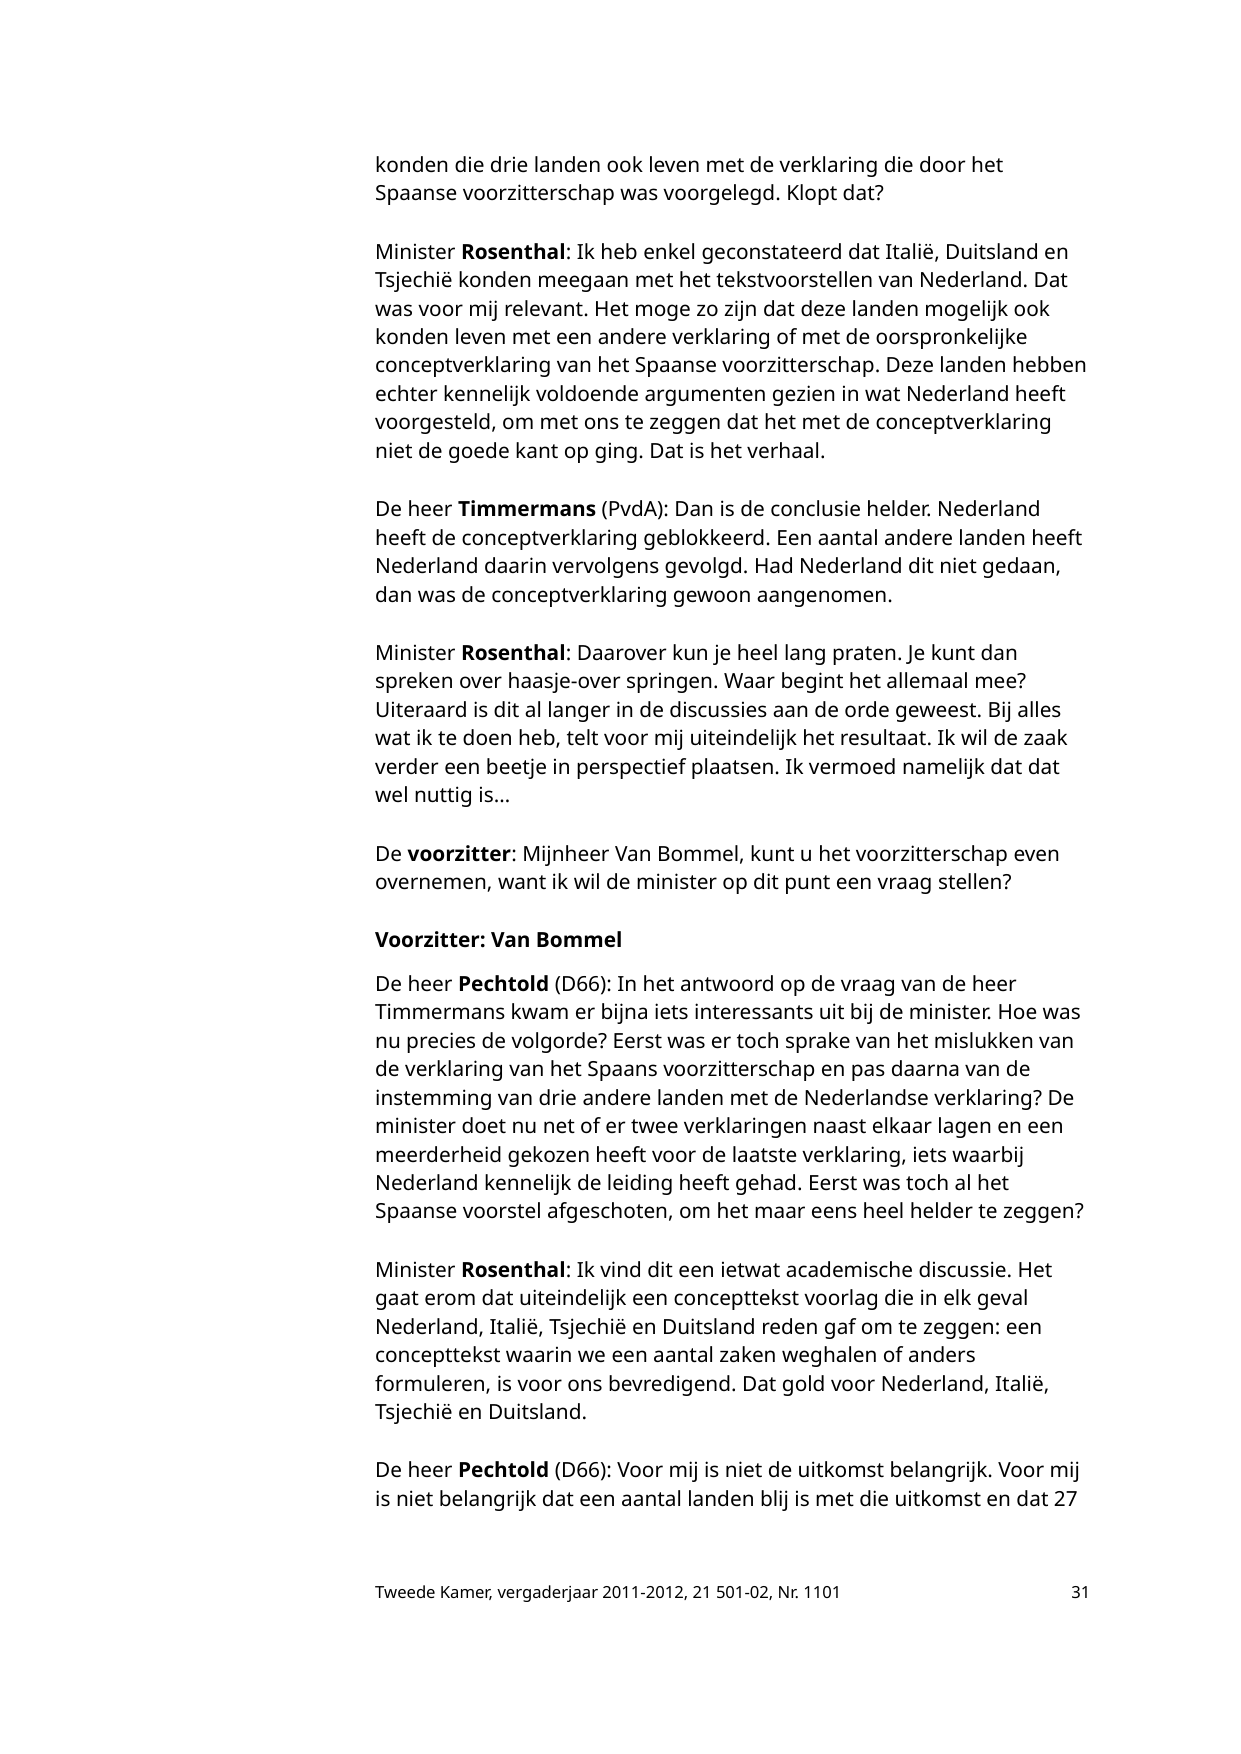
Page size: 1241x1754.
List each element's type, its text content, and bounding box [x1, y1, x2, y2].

text Minister Rosenthal: Ik heb enkel geconstateerd dat Italië, Duitsland en Tsjechië konden meegaan met het tekstvoorstellen van Nederland. Dat was voor mij relevant. Het moge zo zijn dat deze landen mogelijk ook konden leven met een andere verklaring of met de oorspronkelijke conceptverklaring van het Spaanse voorzitterschap. Deze landen hebben echter kennelijk voldoende argumenten gezien in wat Nederland heeft voorgesteld, om met ons te zeggen dat het met de conceptverklaring niet de goede kant op ging. Dat is het verhaal. [375, 237, 1090, 464]
text Minister Rosenthal: Daarover kun je heel lang praten. Je kunt dan spreken over haasje-over springen. Waar begint het allemaal mee? Uiteraard is dit al langer in de discussies aan de orde geweest. Bij alles wat ik te doen heb, telt voor mij uiteindelijk het resultaat. Ik wil de zaak verder een beetje in perspectief plaatsen. Ik vermoed namelijk dat dat wel nuttig is… [375, 638, 1090, 809]
text konden die drie landen ook leven met de verklaring die door het Spaanse voorzitterschap was voorgelegd. Klopt dat? [375, 150, 1090, 207]
text De heer Pechtold (D66): Voor mij is niet de uitkomst belangrijk. Voor mij is niet belangrijk dat een aantal landen blij is met die uitkomst en dat 27 [375, 1456, 1090, 1512]
text De heer Pechtold (D66): In het antwoord op de vraag van de heer Timmermans kwam er bijna iets interessants uit bij de minister. Hoe was nu precies de volgorde? Eerst was er toch sprake van het mislukken van de verklaring van het Spaans voorzitterschap en pas daarna van de instemming van drie andere landen met de Nederlandse verklaring? De minister doet nu net of er twee verklaringen naast elkaar lagen en een meerderheid gekozen heeft voor de laatste verklaring, iets waarbij Nederland kennelijk de leiding heeft gehad. Eerst was toch al het Spaanse voorstel afgeschoten, om het maar eens heel helder te zeggen? [375, 969, 1090, 1225]
text De voorzitter: Mijnheer Van Bommel, kunt u het voorzitterschap even overnemen, want ik wil de minister op dit punt een vraag stellen? [375, 839, 1090, 896]
text De heer Timmermans (PvdA): Dan is de conclusie helder. Nederland heeft de conceptverklaring geblokkeerd. Een aantal andere landen heeft Nederland daarin vervolgens gevolgd. Had Nederland dit niet gedaan, dan was de conceptverklaring gewoon aangenomen. [375, 494, 1090, 608]
text Minister Rosenthal: Ik vind dit een ietwat academische discussie. Het gaat erom dat uiteindelijk een concepttekst voorlag die in elk geval Nederland, Italië, Tsjechië en Duitsland reden gaf om te zeggen: een concepttekst waarin we een aantal zaken weghalen of anders formuleren, is voor ons bevredigend. Dat gold voor Nederland, Italië, Tsjechië en Duitsland. [375, 1255, 1090, 1426]
text Voorzitter: Van Bommel [375, 926, 1090, 954]
